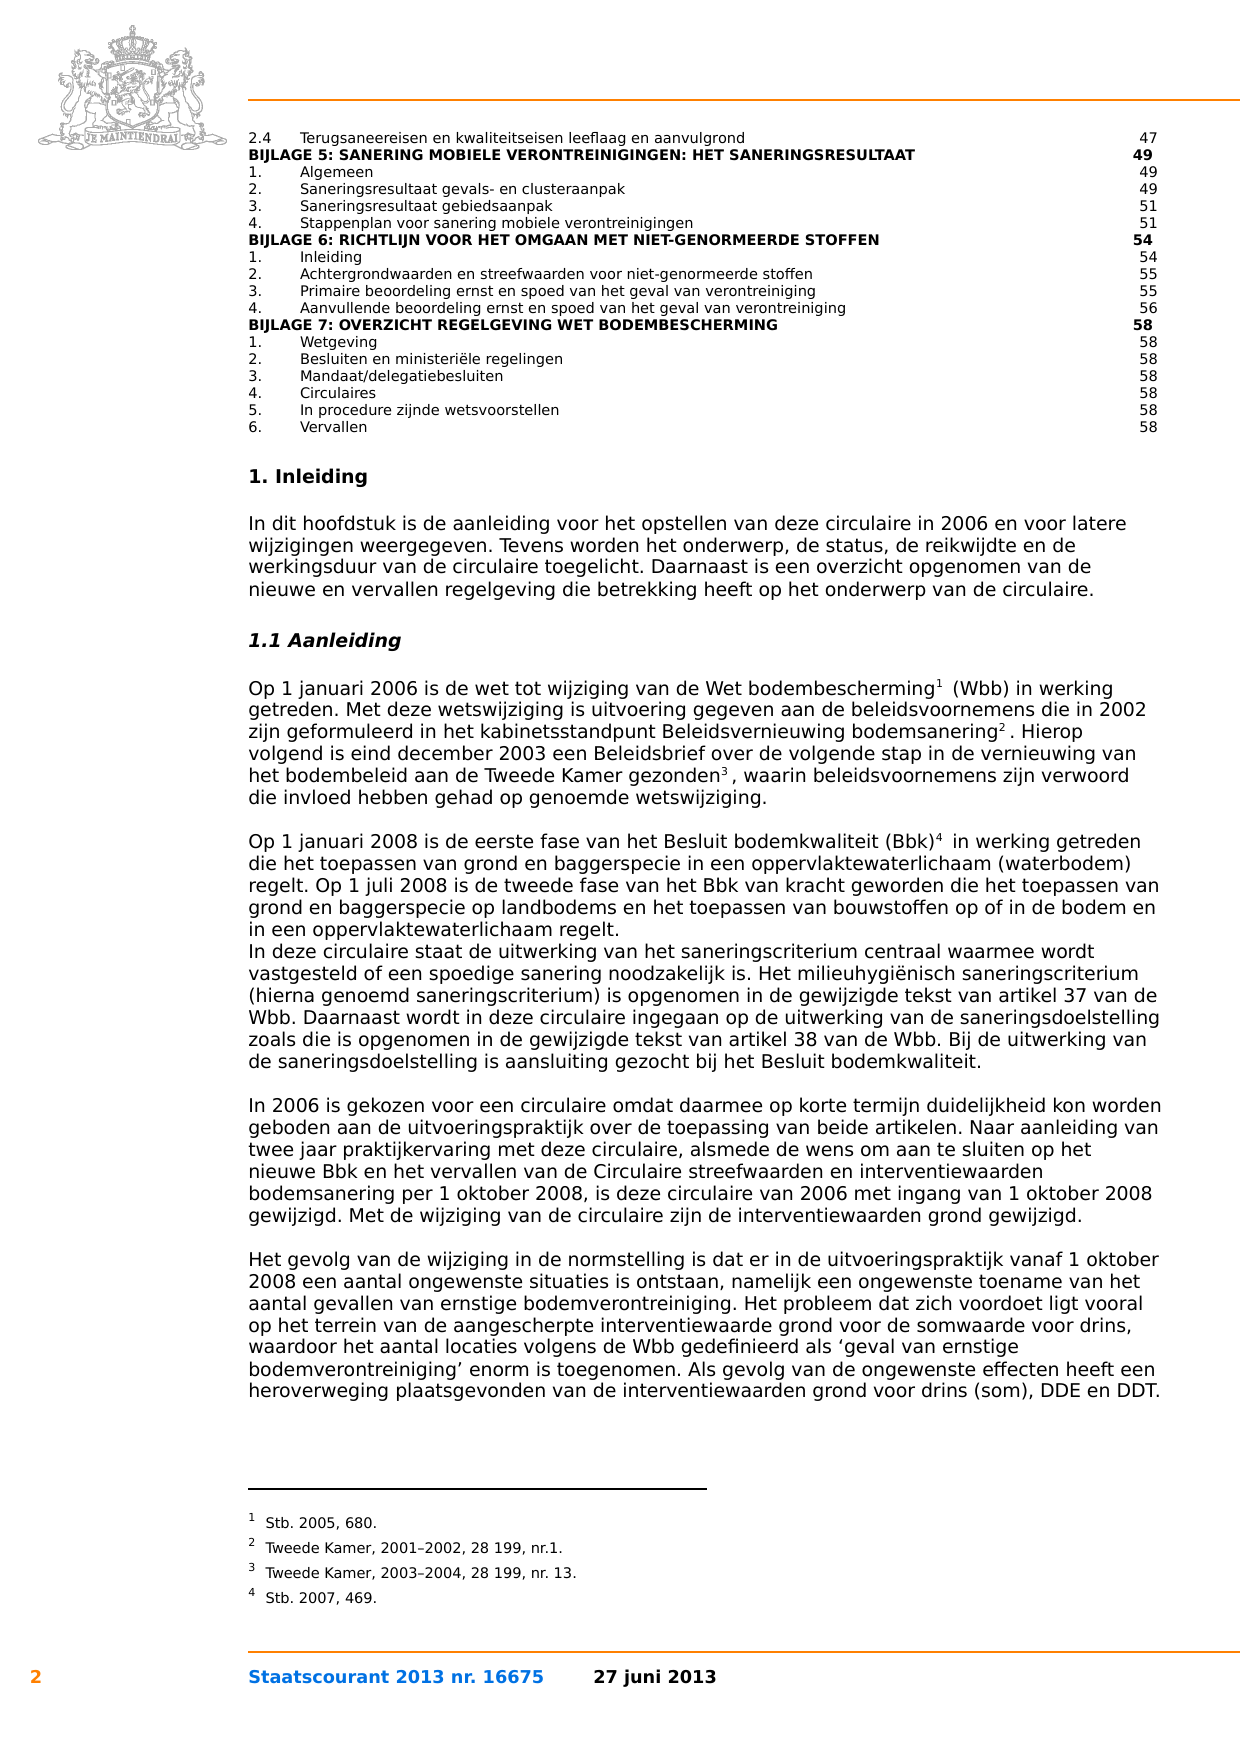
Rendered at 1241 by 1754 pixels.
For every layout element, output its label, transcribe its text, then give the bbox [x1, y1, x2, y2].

table_cell Terugsaneereisen en kwaliteitseisen leeflaag en aanvulgrond [294, 130, 1087, 147]
table_cell 58 [1087, 334, 1163, 351]
table_cell 58 [1087, 385, 1163, 402]
text In deze circulaire staat de uitwerking van het saneringscriterium centraal waarmee wordt vastgesteld of een spoedige sanering noodzakelijk is. Het milieuhygiënisch saneringscriterium (hierna genoemd saneringscriterium) is opgenomen in de gewijzigde tekst van artikel 37 van de Wbb. Daarnaast wordt in deze circulaire ingegaan op de uitwerking van de saneringsdoelstelling zoals die is opgenomen in de gewijzigde tekst van artikel 38 van de Wbb. Bij de uitwerking van de saneringsdoelstelling is aansluiting gezocht bij het Besluit bodemkwaliteit. [248, 941, 1163, 1073]
table_cell 2.4 [248, 130, 294, 147]
table_cell Inleiding [294, 249, 1087, 266]
picture [38, 25, 227, 150]
table_cell 5. [248, 402, 294, 418]
subtitle 1. Inleiding [248, 466, 1163, 487]
table_cell Mandaat/delegatiebesluiten [294, 368, 1087, 384]
table_cell Saneringsresultaat gevals- en clusteraanpak [294, 181, 1087, 198]
table_cell 2. [248, 181, 294, 198]
table_cell BIJLAGE 6: RICHTLIJN VOOR HET OMGAAN MET NIET-GENORMEERDE STOFFEN [248, 232, 1087, 249]
table_cell BIJLAGE 7: OVERZICHT REGELGEVING WET BODEMBESCHERMING [248, 317, 1087, 334]
table_cell 54 [1087, 249, 1163, 266]
table_cell Stappenplan voor sanering mobiele verontreinigingen [294, 215, 1087, 232]
table_cell 3. [248, 198, 294, 215]
table_cell Saneringsresultaat gebiedsaanpak [294, 198, 1087, 215]
subtitle 1.1 Aanleiding [248, 630, 1163, 652]
table_cell 4. [248, 215, 294, 232]
table_cell Primaire beoordeling ernst en spoed van het geval van verontreiniging [294, 283, 1087, 300]
table_cell 3. [248, 283, 294, 300]
table_cell Vervallen [294, 419, 1087, 436]
table_cell 1. [248, 164, 294, 181]
table_cell 47 [1087, 130, 1163, 147]
table_cell 51 [1087, 198, 1163, 215]
text Stb. 2007, 469. [248, 1586, 1163, 1608]
table_cell 6. [248, 419, 294, 436]
table_cell 1. [248, 334, 294, 351]
text In dit hoofdstuk is de aanleiding voor het opstellen van deze circulaire in 2006 en voor latere wijzigingen weergegeven. Tevens worden het onderwerp, de status, de reikwijdte en de werkingsduur van de circulaire toegelicht. Daarnaast is een overzicht opgenomen van de nieuwe en vervallen regelgeving die betrekking heeft op het onderwerp van de circulaire. [248, 512, 1163, 600]
text In 2006 is gekozen voor een circulaire omdat daarmee op korte termijn duidelijkheid kon worden geboden aan de uitvoeringspraktijk over de toepassing van beide artikelen. Naar aanleiding van twee jaar praktijkervaring met deze circulaire, alsmede de wens om aan te sluiten op het nieuwe Bbk en het vervallen van de Circulaire streefwaarden en interventiewaarden bodemsanering per 1 oktober 2008, is deze circulaire van 2006 met ingang van 1 oktober 2008 gewijzigd. Met de wijziging van de circulaire zijn de interventiewaarden grond gewijzigd. [248, 1095, 1163, 1227]
table_cell Besluiten en ministeriële regelingen [294, 351, 1087, 368]
table_cell 49 [1087, 147, 1163, 164]
table_cell Wetgeving [294, 334, 1087, 351]
table_cell 2. [248, 351, 294, 368]
table_cell 4. [248, 385, 294, 402]
table_cell Aanvullende beoordeling ernst en spoed van het geval van verontreiniging [294, 300, 1087, 317]
text Tweede Kamer, 2003–2004, 28 199, nr. 13. [248, 1561, 1163, 1583]
table_cell Algemeen [294, 164, 1087, 181]
table_cell 3. [248, 368, 294, 384]
table_cell 54 [1087, 232, 1163, 249]
table_cell BIJLAGE 5: SANERING MOBIELE VERONTREINIGINGEN: HET SANERINGSRESULTAAT [248, 147, 1087, 164]
text Tweede Kamer, 2001–2002, 28 199, nr.1. [248, 1536, 1163, 1558]
table_cell 58 [1087, 419, 1163, 436]
table_cell 1. [248, 249, 294, 266]
table_cell 49 [1087, 181, 1163, 198]
table_cell 55 [1087, 266, 1163, 283]
table_cell Achtergrondwaarden en streefwaarden voor niet-genormeerde stoffen [294, 266, 1087, 283]
text Op 1 januari 2006 is de wet tot wijziging van de Wet bodembescherming (Wbb) in werking getreden. Met deze wetswijziging is uitvoering gegeven aan de beleidsvoornemens die in 2002 zijn geformuleerd in het kabinetsstandpunt Beleidsvernieuwing bodemsanering. Hierop volgend is eind december 2003 een Beleidsbrief over de volgende stap in de vernieuwing van het bodembeleid aan de Tweede Kamer gezonden, waarin beleidsvoornemens zijn verwoord die invloed hebben gehad op genoemde wetswijziging. [248, 677, 1163, 809]
table_cell In procedure zijnde wetsvoorstellen [294, 402, 1087, 418]
table_cell 58 [1087, 351, 1163, 368]
table_cell 2. [248, 266, 294, 283]
table_cell 49 [1087, 164, 1163, 181]
table_cell 58 [1087, 402, 1163, 418]
table_cell Circulaires [294, 385, 1087, 402]
table_cell 55 [1087, 283, 1163, 300]
table_cell 58 [1087, 368, 1163, 384]
table_cell 58 [1087, 317, 1163, 334]
text Stb. 2005, 680. [248, 1511, 1163, 1533]
table_cell 56 [1087, 300, 1163, 317]
text Op 1 januari 2008 is de eerste fase van het Besluit bodemkwaliteit (Bbk) in werking getreden die het toepassen van grond en baggerspecie in een oppervlaktewaterlichaam (waterbodem) regelt. Op 1 juli 2008 is de tweede fase van het Bbk van kracht geworden die het toepassen van grond en baggerspecie op landbodems en het toepassen van bouwstoffen op of in de bodem en in een oppervlaktewaterlichaam regelt. [248, 831, 1163, 941]
text Het gevolg van de wijziging in de normstelling is dat er in de uitvoeringspraktijk vanaf 1 oktober 2008 een aantal ongewenste situaties is ontstaan, namelijk een ongewenste toename van het aantal gevallen van ernstige bodemverontreiniging. Het probleem dat zich voordoet ligt vooral op het terrein van de aangescherpte interventiewaarde grond voor de somwaarde voor drins, waardoor het aantal locaties volgens de Wbb gedefinieerd als ‘geval van ernstige bodemverontreiniging’ enorm is toegenomen. Als gevolg van de ongewenste effecten heeft een heroverweging plaatsgevonden van de interventiewaarden grond voor drins (som), DDE en DDT. [248, 1248, 1163, 1402]
table_cell 4. [248, 300, 294, 317]
table_cell 51 [1087, 215, 1163, 232]
